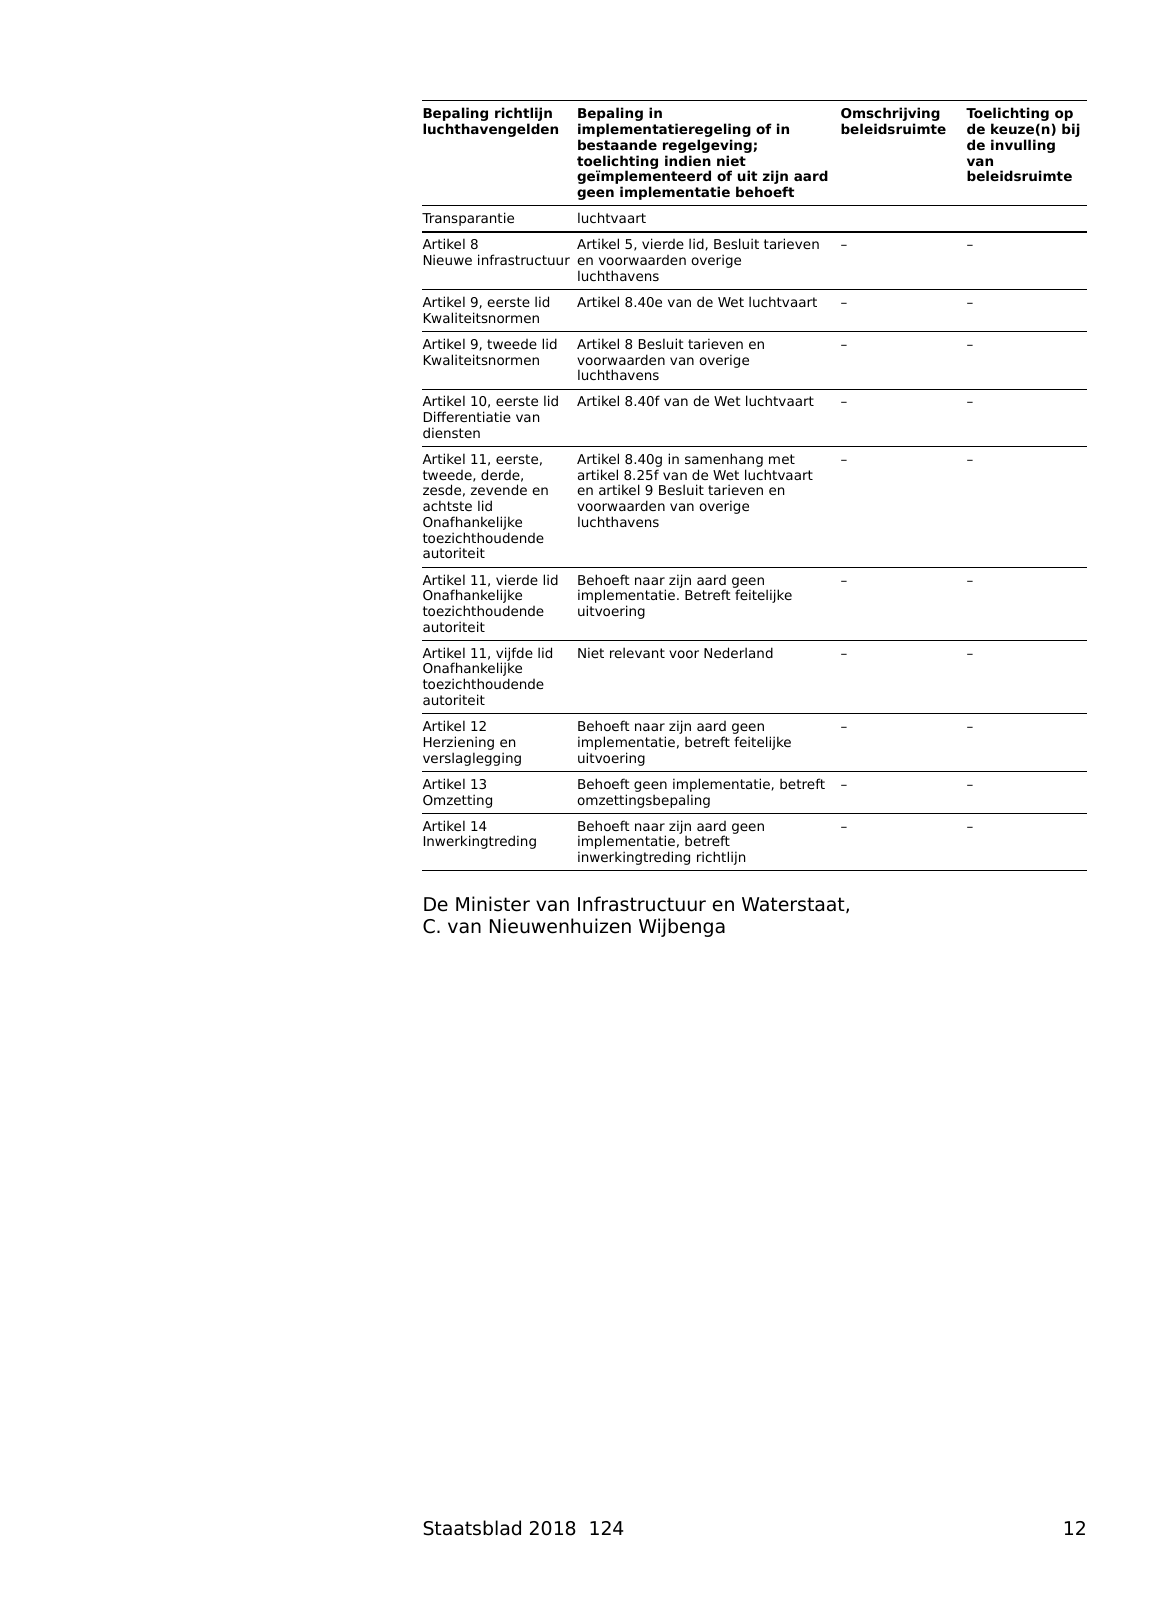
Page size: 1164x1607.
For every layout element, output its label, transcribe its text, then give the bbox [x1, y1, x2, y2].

table_cell luchtvaart [571, 206, 834, 231]
table_cell Artikel 14 Inwerkingtreding [422, 814, 571, 870]
table_cell Artikel 5, vierde lid, Besluit tarieven en voorwaarden overige luchthavens [571, 233, 834, 289]
table_cell [835, 206, 961, 231]
table_cell Transparantie [422, 206, 571, 231]
table_cell Artikel 11, vijfde lid Onafhankelijke toezichthoudende autoriteit [422, 641, 571, 713]
table_cell – [961, 568, 1087, 640]
table_cell Artikel 11, vierde lid Onafhankelijke toezichthoudende autoriteit [422, 568, 571, 640]
table_cell – [961, 814, 1087, 870]
table_cell – [961, 772, 1087, 813]
table_cell – [961, 714, 1087, 771]
table_cell – [835, 568, 961, 640]
table_header Omschrijving beleidsruimte [835, 101, 961, 205]
table_cell Artikel 8.40e van de Wet luchtvaart [571, 290, 834, 331]
table_cell – [835, 332, 961, 388]
table_cell Artikel 8 Besluit tarieven en voorwaarden van overige luchthavens [571, 332, 834, 388]
table_cell Artikel 8 Nieuwe infrastructuur [422, 233, 571, 289]
table_header Bepaling in implementatieregeling of in bestaande regelgeving; toelichting indien niet geïmplementeerd of uit zijn aard geen implementatie behoeft [571, 101, 834, 205]
table_cell – [835, 772, 961, 813]
table_cell – [835, 447, 961, 567]
table_cell Artikel 9, tweede lid Kwaliteitsnormen [422, 332, 571, 388]
table_cell – [961, 233, 1087, 289]
table_cell Artikel 9, eerste lid Kwaliteitsnormen [422, 290, 571, 331]
table_cell Niet relevant voor Nederland [571, 641, 834, 713]
table_cell Behoeft naar zijn aard geen implementatie. Betreft feitelijke uitvoering [571, 568, 834, 640]
table_cell – [961, 290, 1087, 331]
table_cell Artikel 8.40g in samenhang met artikel 8.25f van de Wet luchtvaart en artikel 9 Besluit tarieven en voorwaarden van overige luchthavens [571, 447, 834, 567]
table_header Bepaling richtlijn luchthavengelden [422, 101, 571, 205]
table_cell Artikel 13 Omzetting [422, 772, 571, 813]
table_cell – [835, 390, 961, 446]
table_header Toelichting op de keuze(n) bij de invulling van beleidsruimte [961, 101, 1087, 205]
table_cell Artikel 11, eerste, tweede, derde, zesde, zevende en achtste lid Onafhankelijke toezichthoudende autoriteit [422, 447, 571, 567]
table_cell Artikel 10, eerste lid Differentiatie van diensten [422, 390, 571, 446]
table_cell – [961, 641, 1087, 713]
table_cell – [835, 814, 961, 870]
table_cell Artikel 8.40f van de Wet luchtvaart [571, 390, 834, 446]
table_cell – [961, 332, 1087, 388]
table_cell – [961, 390, 1087, 446]
table_cell Behoeft naar zijn aard geen implementatie, betreft inwerkingtreding richtlijn [571, 814, 834, 870]
table_cell – [835, 233, 961, 289]
table_cell Artikel 12 Herziening en verslaglegging [422, 714, 571, 771]
text De Minister van Infrastructuur en Waterstaat, C. van Nieuwenhuizen Wijbenga [422, 893, 1087, 937]
table_cell Behoeft naar zijn aard geen implementatie, betreft feitelijke uitvoering [571, 714, 834, 771]
table_cell – [835, 641, 961, 713]
table_cell [961, 206, 1087, 231]
table_cell – [835, 714, 961, 771]
table_cell – [961, 447, 1087, 567]
table_cell – [835, 290, 961, 331]
table_cell Behoeft geen implementatie, betreft omzettingsbepaling [571, 772, 834, 813]
